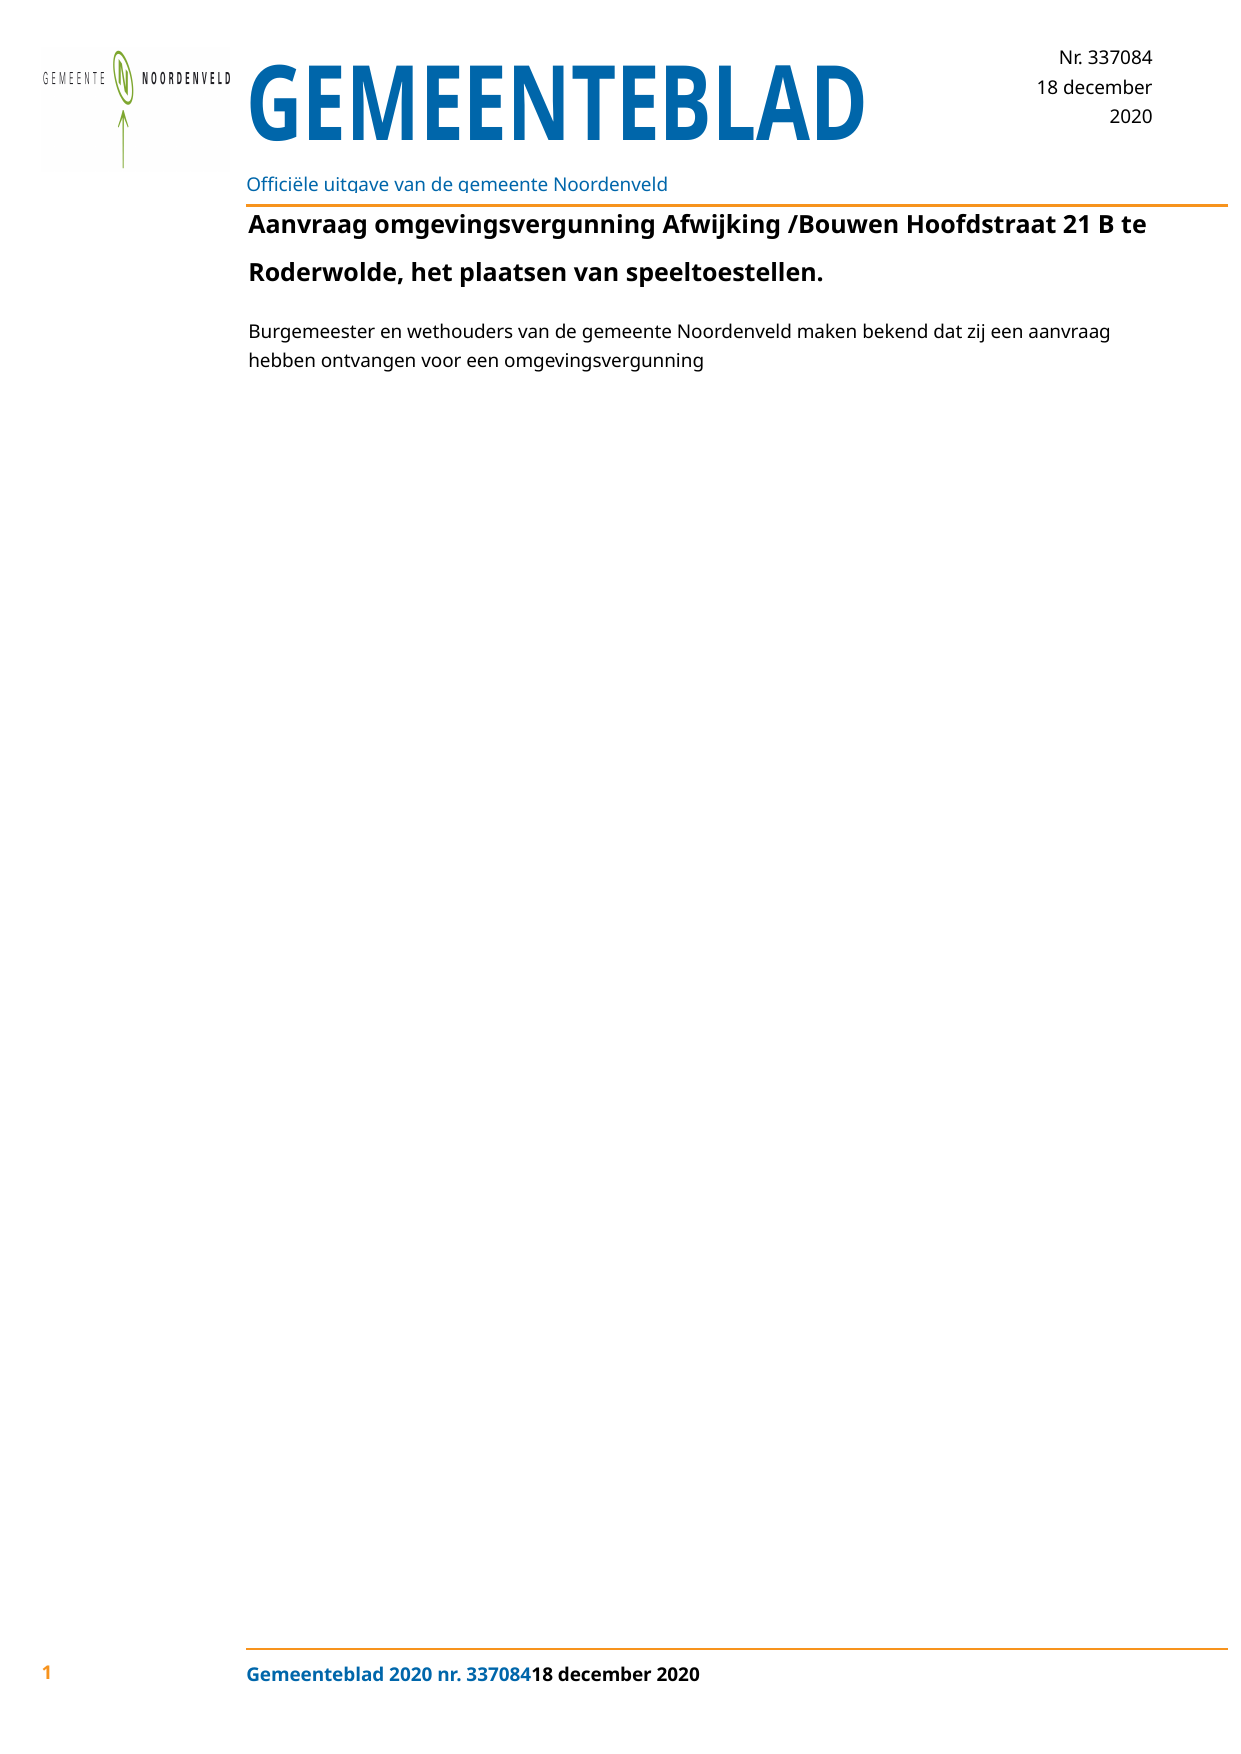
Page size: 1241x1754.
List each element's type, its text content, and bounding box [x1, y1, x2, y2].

picture [41, 47, 231, 172]
text Aanvraag omgevingsvergunning Afwijking /Bouwen Hoofdstraat 21 B te Roderwolde, het plaatsen van speeltoestellen. [248, 207, 1152, 288]
text Burgemeester en wethouders van de gemeente Noordenveld maken bekend dat zij een aanvraag hebben ontvangen voor een omgevingsvergunning [248, 318, 1152, 373]
